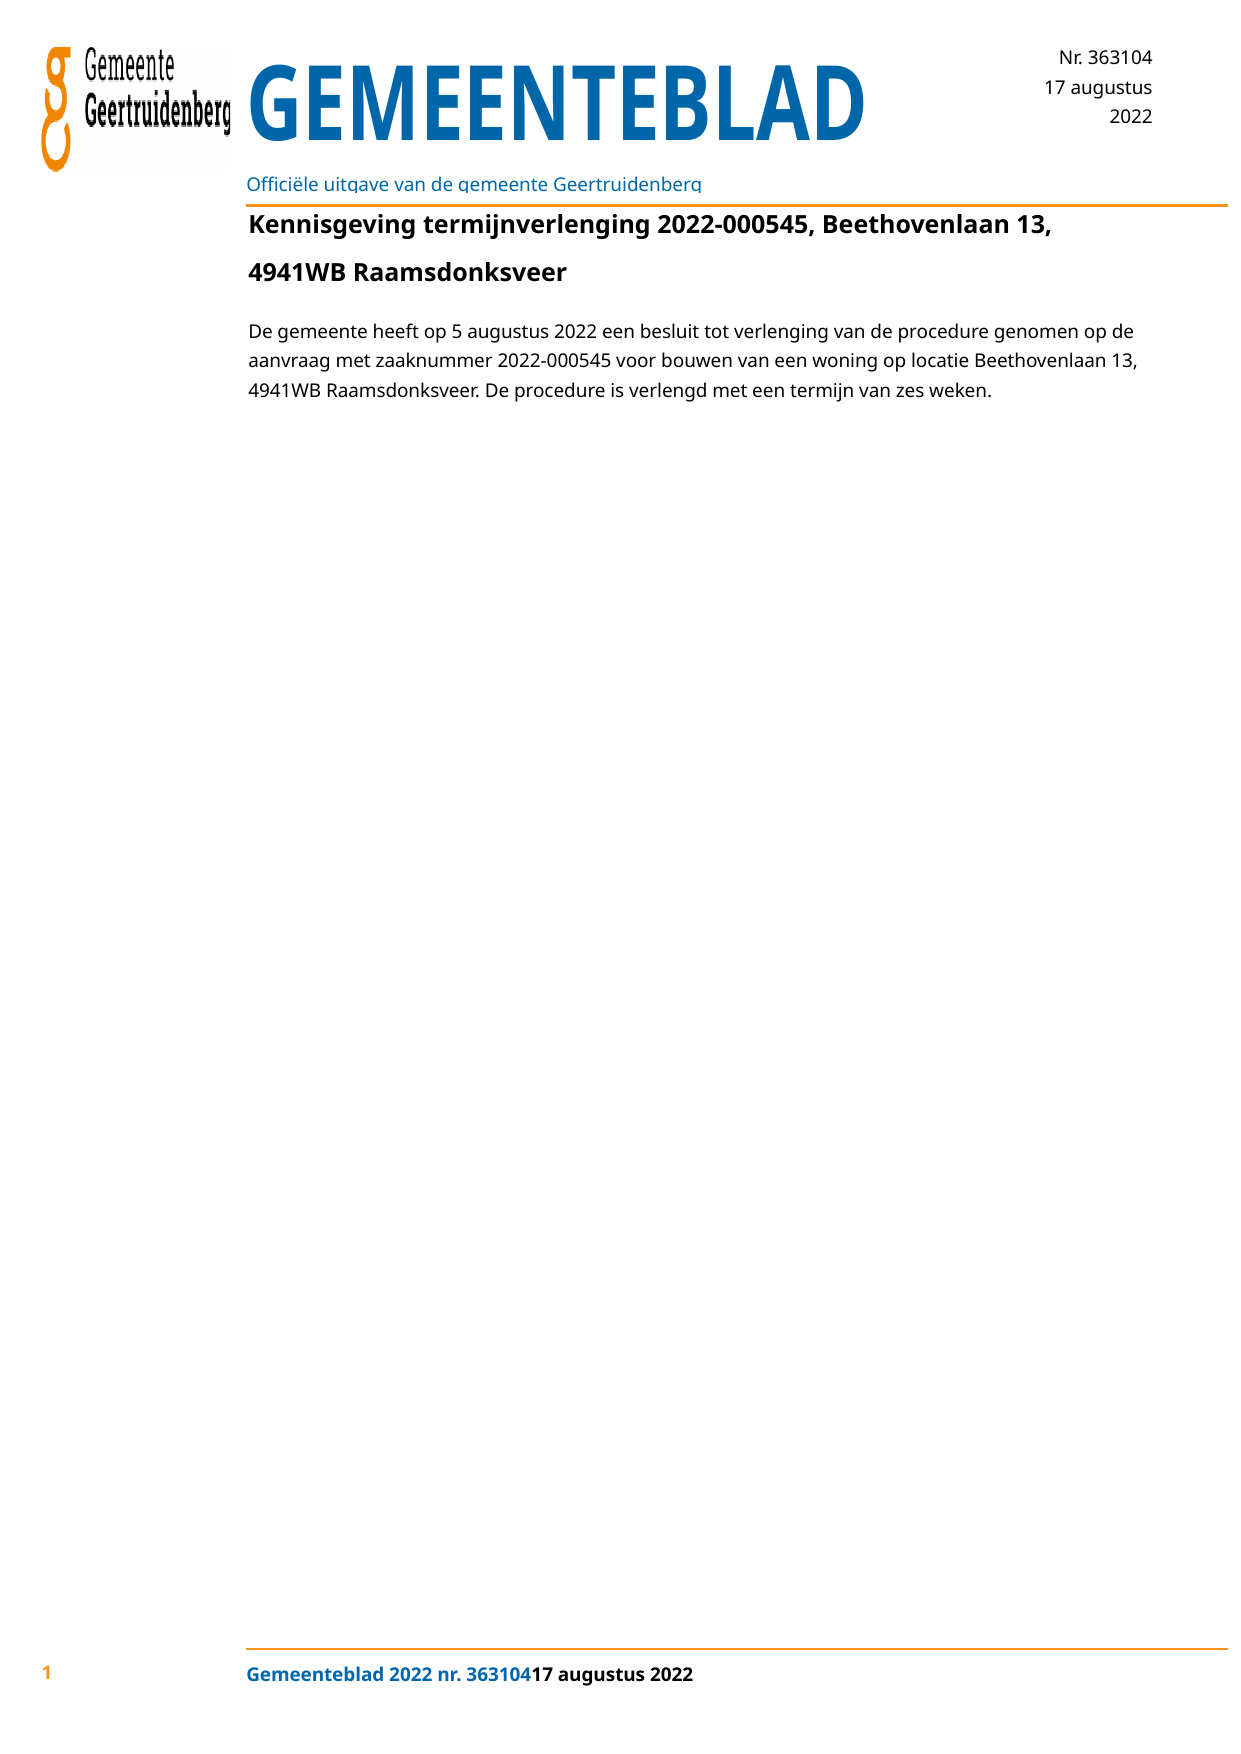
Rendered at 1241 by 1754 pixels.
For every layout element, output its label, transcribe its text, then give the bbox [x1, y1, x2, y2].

text De gemeente heeft op 5 augustus 2022 een besluit tot verlenging van de procedure genomen op de aanvraag met zaaknummer 2022-000545 voor bouwen van een woning op locatie Beethovenlaan 13, 4941WB Raamsdonksveer. De procedure is verlengd met een termijn van zes weken. [248, 318, 1152, 403]
picture [41, 47, 231, 172]
text Kennisgeving termijnverlenging 2022-000545, Beethovenlaan 13, 4941WB Raamsdonksveer [248, 207, 1152, 288]
